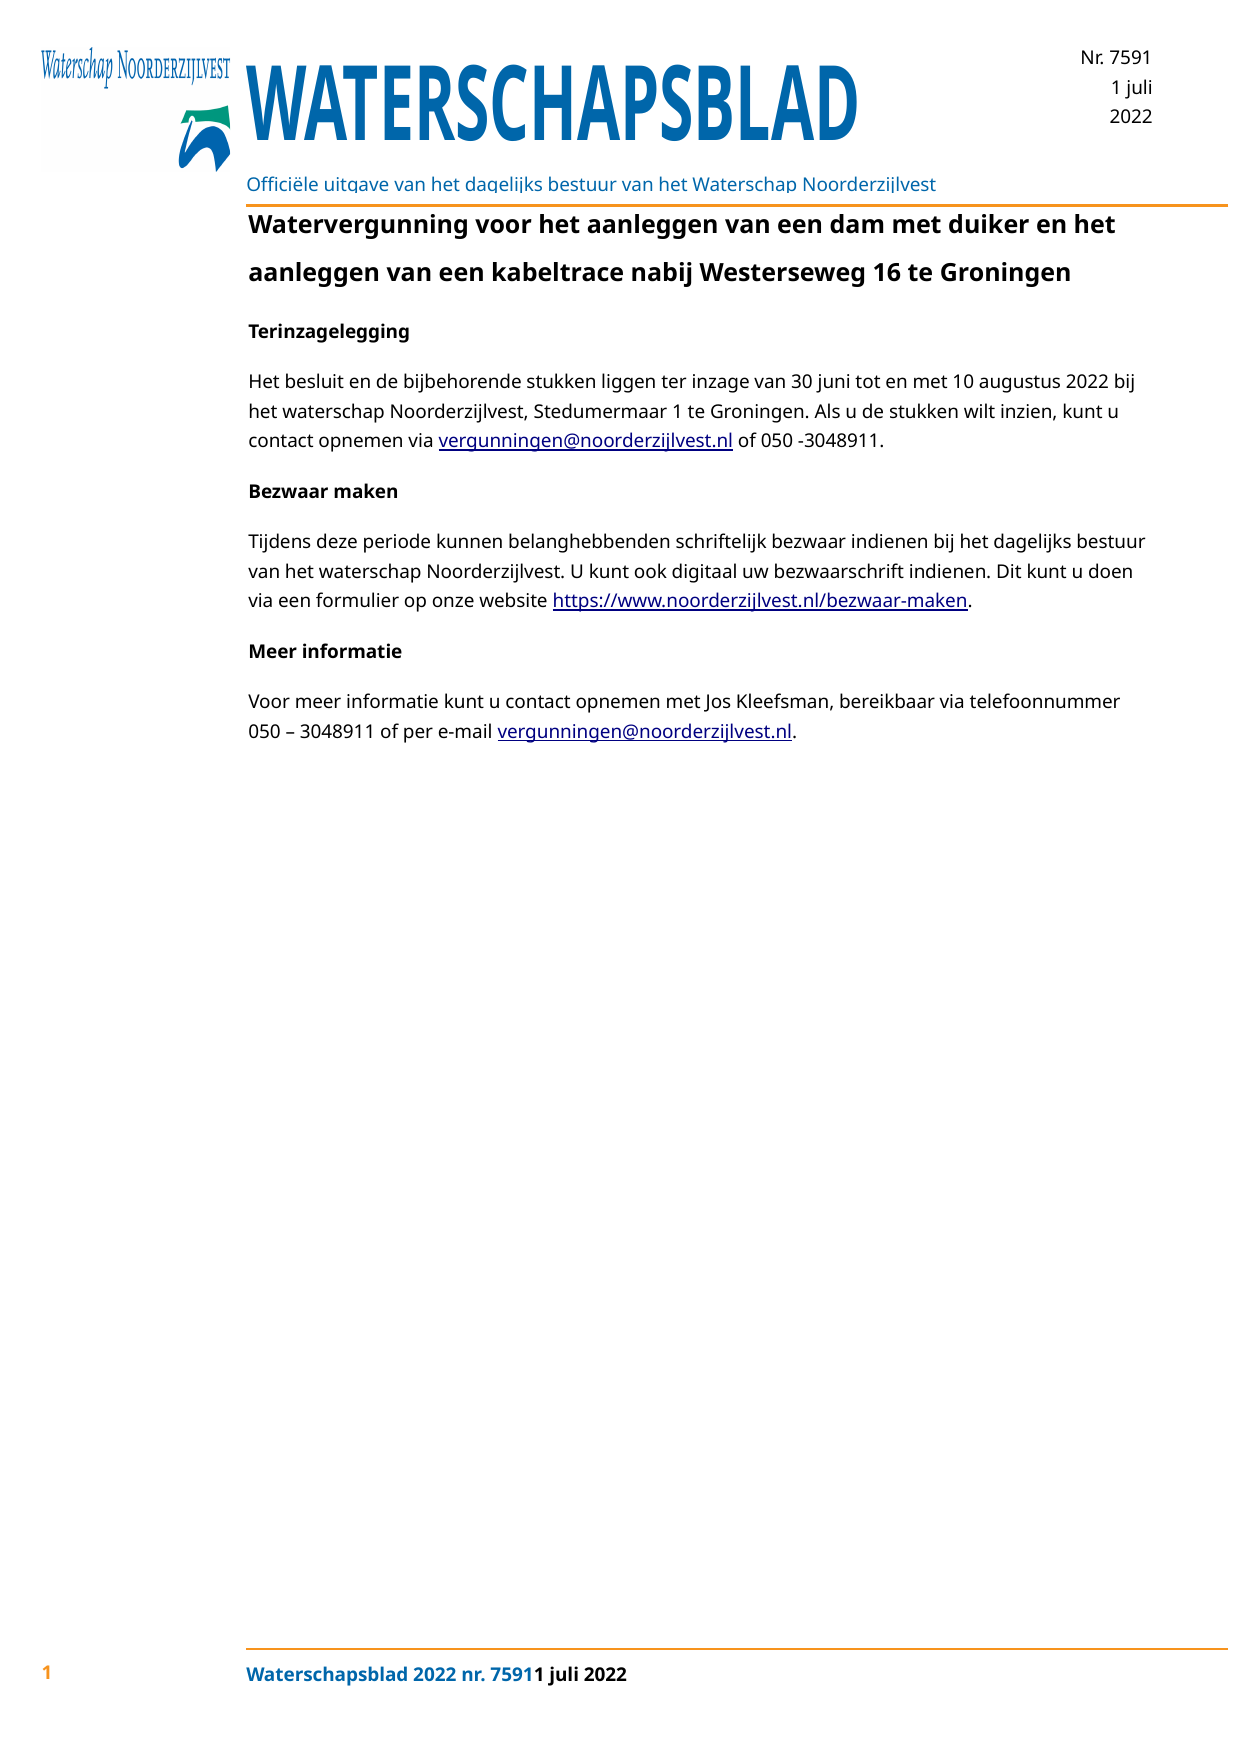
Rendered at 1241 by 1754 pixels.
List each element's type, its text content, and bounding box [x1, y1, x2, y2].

text Watervergunning voor het aanleggen van een dam met duiker en het aanleggen van een kabeltrace nabij Westerseweg 16 te Groningen [248, 207, 1152, 288]
picture [41, 47, 231, 172]
text Meer informatie [248, 638, 1152, 664]
text Voor meer informatie kunt u contact opnemen met Jos Kleefsman, bereikbaar via telefoonnummer 050 – 3048911 of per e-mail vergunningen@noorderzijlvest.nl. [248, 688, 1152, 744]
text Bezwaar maken [248, 478, 1152, 504]
text Terinzagelegging [248, 318, 1152, 344]
text Het besluit en de bijbehorende stukken liggen ter inzage van 30 juni tot en met 10 augustus 2022 bij het waterschap Noorderzijlvest, Stedumermaar 1 te Groningen. Als u de stukken wilt inzien, kunt u contact opnemen via vergunningen@noorderzijlvest.nl of 050 -3048911. [248, 368, 1152, 453]
text Tijdens deze periode kunnen belanghebbenden schriftelijk bezwaar indienen bij het dagelijks bestuur van het waterschap Noorderzijlvest. U kunt ook digitaal uw bezwaarschrift indienen. Dit kunt u doen via een formulier op onze website https://www.noorderzijlvest.nl/bezwaar-maken. [248, 528, 1152, 613]
